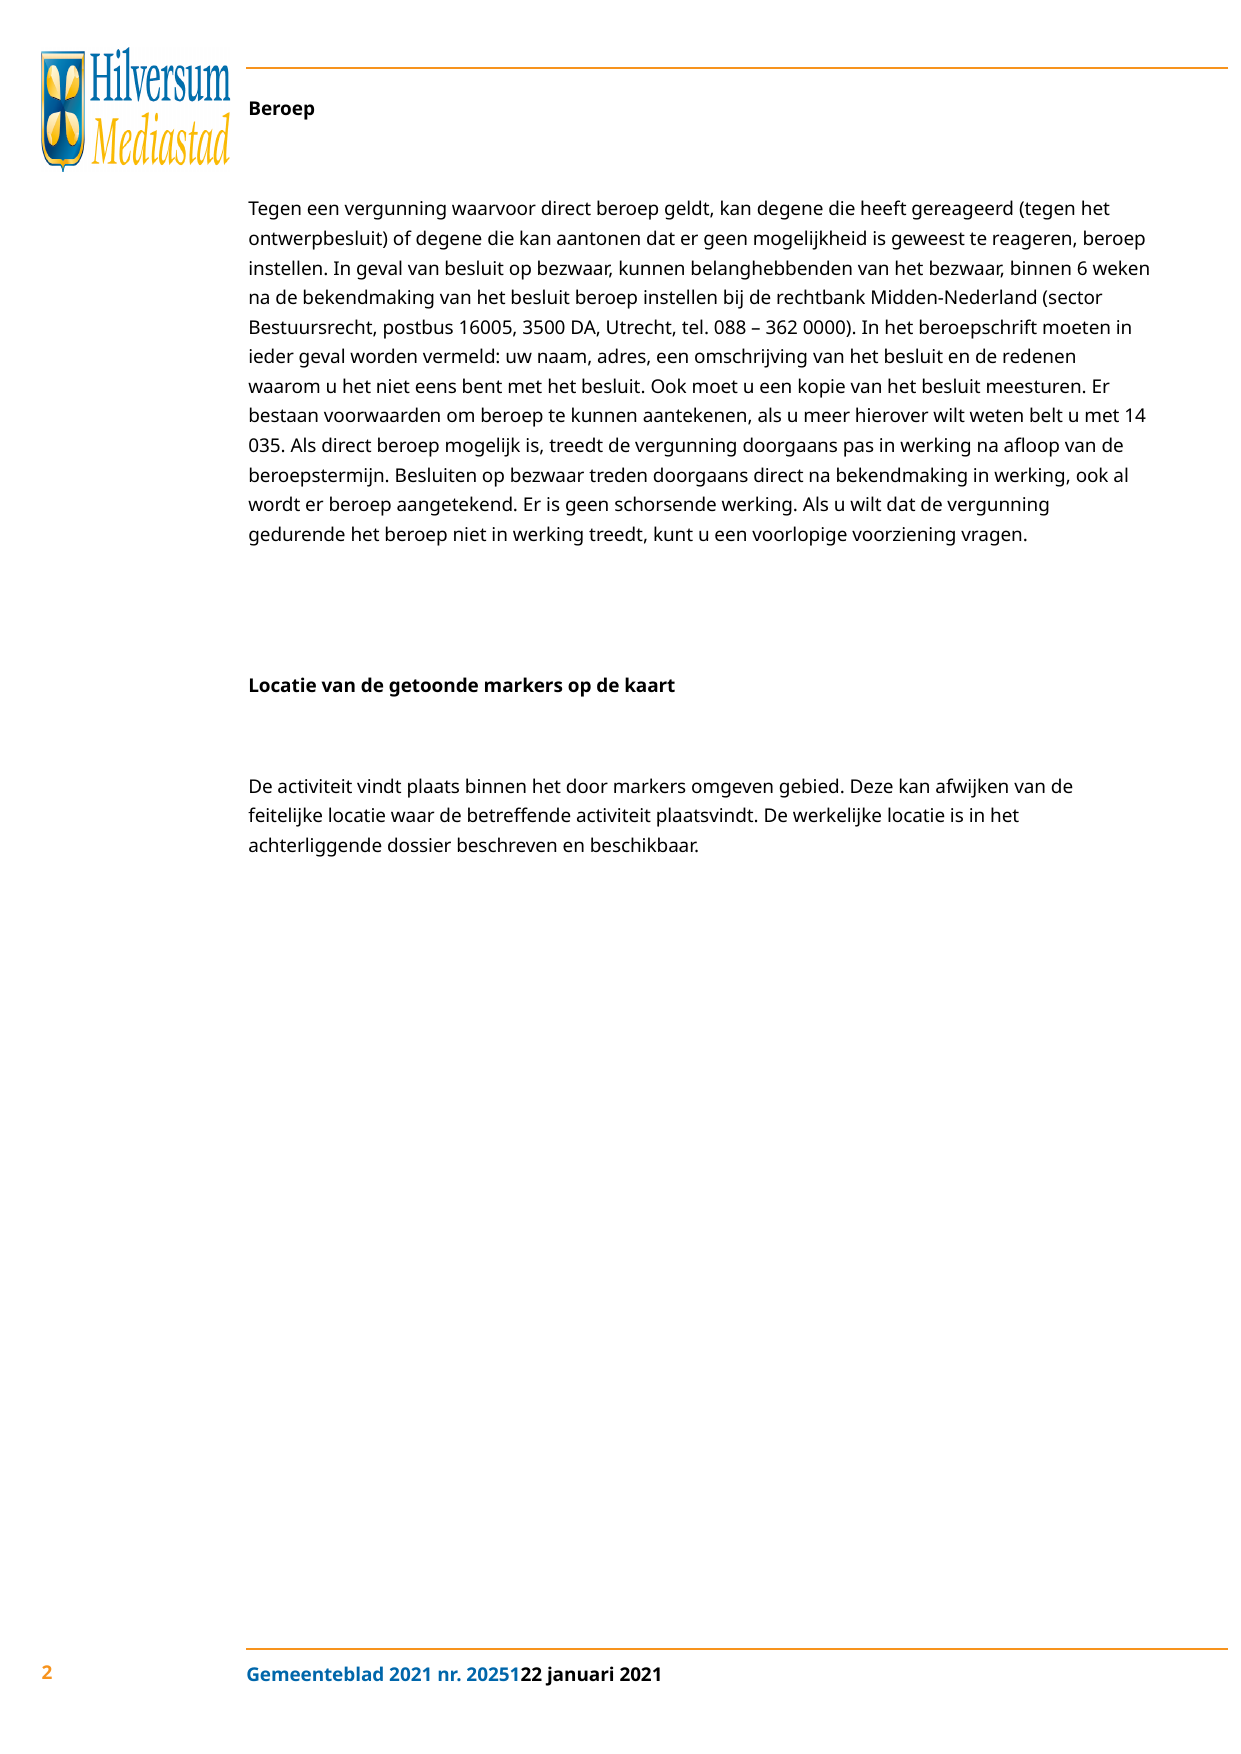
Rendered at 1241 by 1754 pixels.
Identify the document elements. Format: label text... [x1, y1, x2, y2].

text Beroep [248, 95, 1152, 121]
text Locatie van de getoonde markers op de kaart [248, 672, 1152, 698]
text De activiteit vindt plaats binnen het door markers omgeven gebied. Deze kan afwijken van de feitelijke locatie waar de betreffende activiteit plaatsvindt. De werkelijke locatie is in het achterliggende dossier beschreven en beschikbaar. [248, 773, 1152, 858]
picture [41, 47, 231, 172]
text Tegen een vergunning waarvoor direct beroep geldt, kan degene die heeft gereageerd (tegen het ontwerpbesluit) of degene die kan aantonen dat er geen mogelijkheid is geweest te reageren, beroep instellen. In geval van besluit op bezwaar, kunnen belanghebbenden van het bezwaar, binnen 6 weken na de bekendmaking van het besluit beroep instellen bij de rechtbank Midden-Nederland (sector Bestuursrecht, postbus 16005, 3500 DA, Utrecht, tel. 088 – 362 0000). In het beroepschrift moeten in ieder geval worden vermeld: uw naam, adres, een omschrijving van het besluit en de redenen waarom u het niet eens bent met het besluit. Ook moet u een kopie van het besluit meesturen. Er bestaan voorwaarden om beroep te kunnen aantekenen, als u meer hierover wilt weten belt u met 14 035. Als direct beroep mogelijk is, treedt de vergunning doorgaans pas in werking na afloop van de beroepstermijn. Besluiten op bezwaar treden doorgaans direct na bekendmaking in werking, ook al wordt er beroep aangetekend. Er is geen schorsende werking. Als u wilt dat de vergunning gedurende het beroep niet in werking treedt, kunt u een voorlopige voorziening vragen. [248, 196, 1152, 547]
